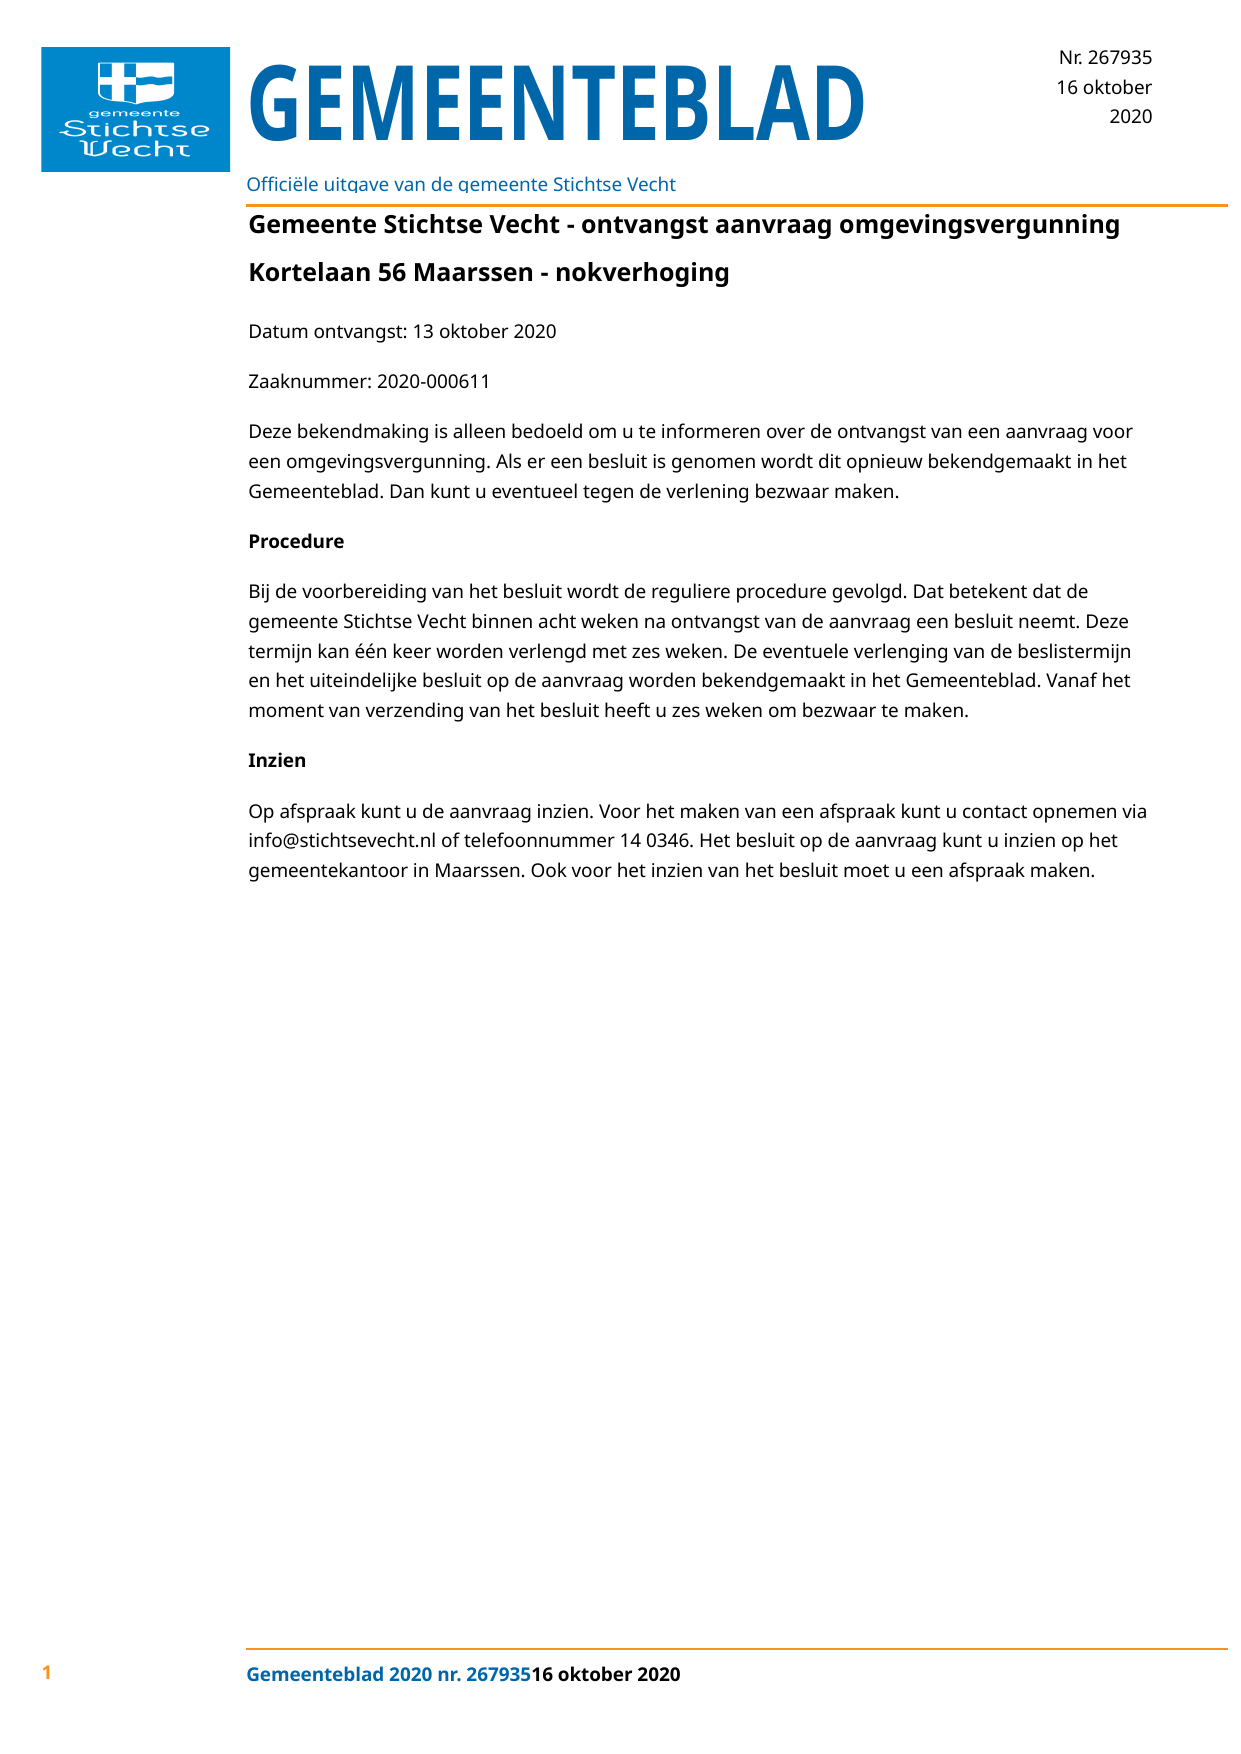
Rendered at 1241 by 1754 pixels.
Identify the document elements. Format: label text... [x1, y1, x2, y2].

picture [137, 63, 174, 103]
text Datum ontvangst: 13 oktober 2020 [248, 318, 1152, 344]
text Inzien [248, 747, 1152, 773]
text Gemeente Stichtse Vecht - ontvangst aanvraag omgevingsvergunning Kortelaan 56 Maarssen - nokverhoging [248, 207, 1152, 288]
picture [99, 63, 135, 101]
text Zaaknummer: 2020-000611 [248, 368, 1152, 394]
text Bij de voorbereiding van het besluit wordt de reguliere procedure gevolgd. Dat betekent dat de gemeente Stichtse Vecht binnen acht weken na ontvangst van de aanvraag een besluit neemt. Deze termijn kan één keer worden verlengd met zes weken. De eventuele verlenging van de beslistermijn en het uiteindelijke besluit op de aanvraag worden bekendgemaakt in het Gemeenteblad. Vanaf het moment van verzending van het besluit heeft u zes weken om bezwaar te maken. [248, 579, 1152, 723]
text Op afspraak kunt u de aanvraag inzien. Voor het maken van een afspraak kunt u contact opnemen via info@stichtsevecht.nl of telefoonnummer 14 0346. Het besluit op de aanvraag kunt u inzien op het gemeentekantoor in Maarssen. Ook voor het inzien van het besluit moet u een afspraak maken. [248, 798, 1152, 883]
text Procedure [248, 528, 1152, 554]
text Deze bekendmaking is alleen bedoeld om u te informeren over de ontvangst van een aanvraag voor een omgevingsvergunning. Als er een besluit is genomen wordt dit opnieuw bekendgemaakt in het Gemeenteblad. Dan kunt u eventueel tegen de verlening bezwaar maken. [248, 419, 1152, 504]
